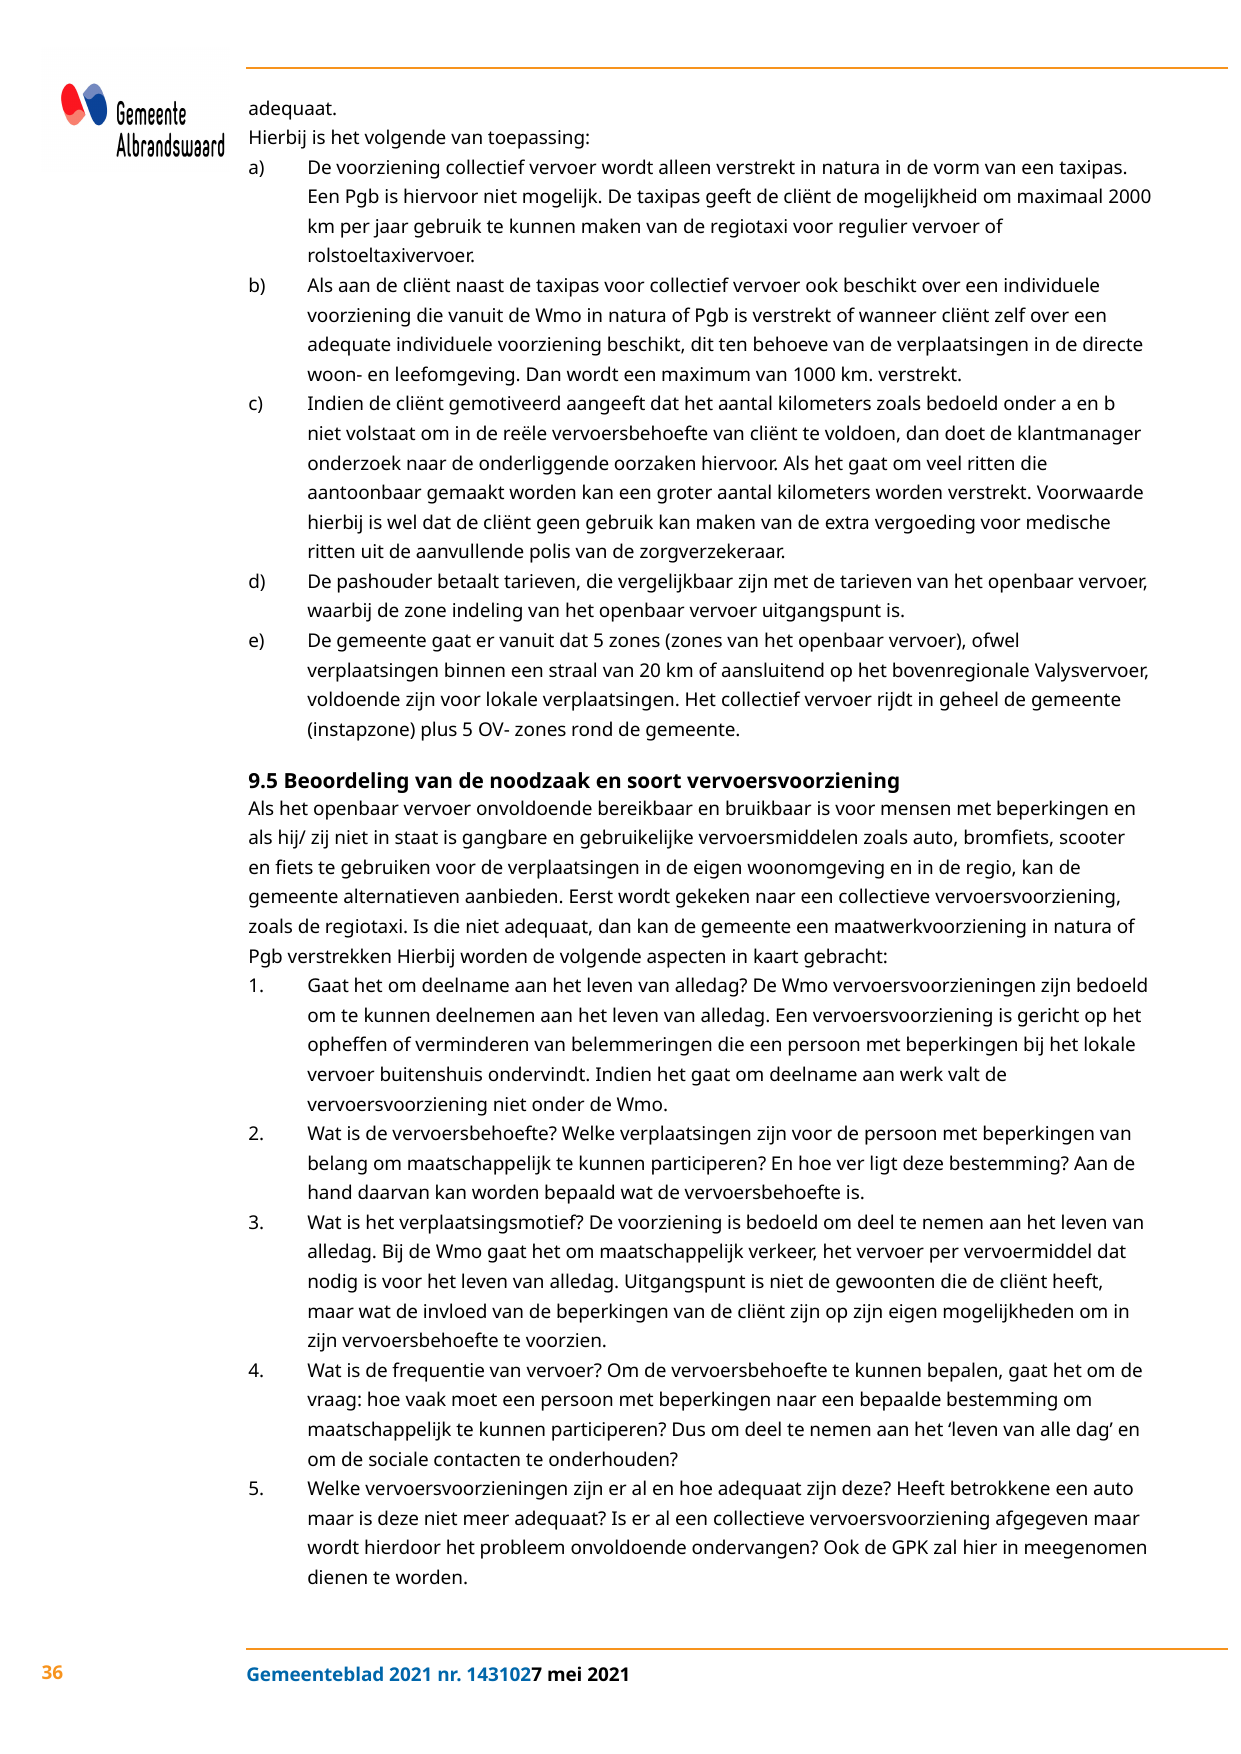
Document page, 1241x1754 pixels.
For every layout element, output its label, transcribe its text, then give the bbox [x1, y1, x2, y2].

text adequaat. [248, 95, 1152, 121]
list De pashouder betaalt tarieven, die vergelijkbaar zijn met de tarieven van het openbaar vervoer, waarbij de zone indeling van het openbaar vervoer uitgangspunt is. [248, 568, 1152, 623]
list De gemeente gaat er vanuit dat 5 zones (zones van het openbaar vervoer), ofwel verplaatsingen binnen een straal van 20 km of aansluitend op het bovenregionale Valysvervoer, voldoende zijn voor lokale verplaatsingen. Het collectief vervoer rijdt in geheel de gemeente (instapzone) plus 5 OV- zones rond de gemeente. [248, 627, 1152, 742]
list Wat is de frequentie van vervoer? Om de vervoersbehoefte te kunnen bepalen, gaat het om de vraag: hoe vaak moet een persoon met beperkingen naar een bepaalde bestemming om maatschappelijk te kunnen participeren? Dus om deel te nemen aan het ‘leven van alle dag’ en om de sociale contacten te onderhouden? [248, 1357, 1152, 1471]
text Hierbij is het volgende van toepassing: [248, 124, 1152, 150]
list Gaat het om deelname aan het leven van alledag? De Wmo vervoersvoorzieningen zijn bedoeld om te kunnen deelnemen aan het leven van alledag. Een vervoersvoorziening is gericht op het opheffen of verminderen van belemmeringen die een persoon met beperkingen bij het lokale vervoer buitenshuis ondervindt. Indien het gaat om deelname aan werk valt de vervoersvoorziening niet onder de Wmo. [248, 972, 1152, 1116]
list Als aan de cliënt naast de taxipas voor collectief vervoer ook beschikt over een individuele voorziening die vanuit de Wmo in natura of Pgb is verstrekt of wanneer cliënt zelf over een adequate individuele voorziening beschikt, dit ten behoeve van de verplaatsingen in de directe woon- en leefomgeving. Dan wordt een maximum van 1000 km. verstrekt. [248, 272, 1152, 387]
picture [41, 47, 231, 172]
list Wat is de vervoersbehoefte? Welke verplaatsingen zijn voor de persoon met beperkingen van belang om maatschappelijk te kunnen participeren? En hoe ver ligt deze bestemming? Aan de hand daarvan kan worden bepaald wat de vervoersbehoefte is. [248, 1120, 1152, 1205]
list Wat is het verplaatsingsmotief? De voorziening is bedoeld om deel te nemen aan het leven van alledag. Bij de Wmo gaat het om maatschappelijk verkeer, het vervoer per vervoermiddel dat nodig is voor het leven van alledag. Uitgangspunt is niet de gewoonten die de cliënt heeft, maar wat de invloed van de beperkingen van de cliënt zijn op zijn eigen mogelijkheden om in zijn vervoersbehoefte te voorzien. [248, 1209, 1152, 1353]
text 9.5 Beoordeling van de noodzaak en soort vervoersvoorziening [248, 766, 1152, 795]
list Indien de cliënt gemotiveerd aangeeft dat het aantal kilometers zoals bedoeld onder a en b niet volstaat om in de reële vervoersbehoefte van cliënt te voldoen, dan doet de klantmanager onderzoek naar de onderliggende oorzaken hiervoor. Als het gaat om veel ritten die aantoonbaar gemaakt worden kan een groter aantal kilometers worden verstrekt. Voorwaarde hierbij is wel dat de cliënt geen gebruik kan maken van de extra vergoeding voor medische ritten uit de aanvullende polis van de zorgverzekeraar. [248, 391, 1152, 564]
list Welke vervoersvoorzieningen zijn er al en hoe adequaat zijn deze? Heeft betrokkene een auto maar is deze niet meer adequaat? Is er al een collectieve vervoersvoorziening afgegeven maar wordt hierdoor het probleem onvoldoende ondervangen? Ook de GPK zal hier in meegenomen dienen te worden. [248, 1475, 1152, 1590]
text Als het openbaar vervoer onvoldoende bereikbaar en bruikbaar is voor mensen met beperkingen en als hij/ zij niet in staat is gangbare en gebruikelijke vervoersmiddelen zoals auto, bromfiets, scooter en fiets te gebruiken voor de verplaatsingen in de eigen woonomgeving en in de regio, kan de gemeente alternatieven aanbieden. Eerst wordt gekeken naar een collectieve vervoersvoorziening, zoals de regiotaxi. Is die niet adequaat, dan kan de gemeente een maatwerkvoorziening in natura of Pgb verstrekken Hierbij worden de volgende aspecten in kaart gebracht: [248, 795, 1152, 968]
list De voorziening collectief vervoer wordt alleen verstrekt in natura in de vorm van een taxipas. Een Pgb is hiervoor niet mogelijk. De taxipas geeft de cliënt de mogelijkheid om maximaal 2000 km per jaar gebruik te kunnen maken van de regiotaxi voor regulier vervoer of rolstoeltaxivervoer. [248, 154, 1152, 268]
